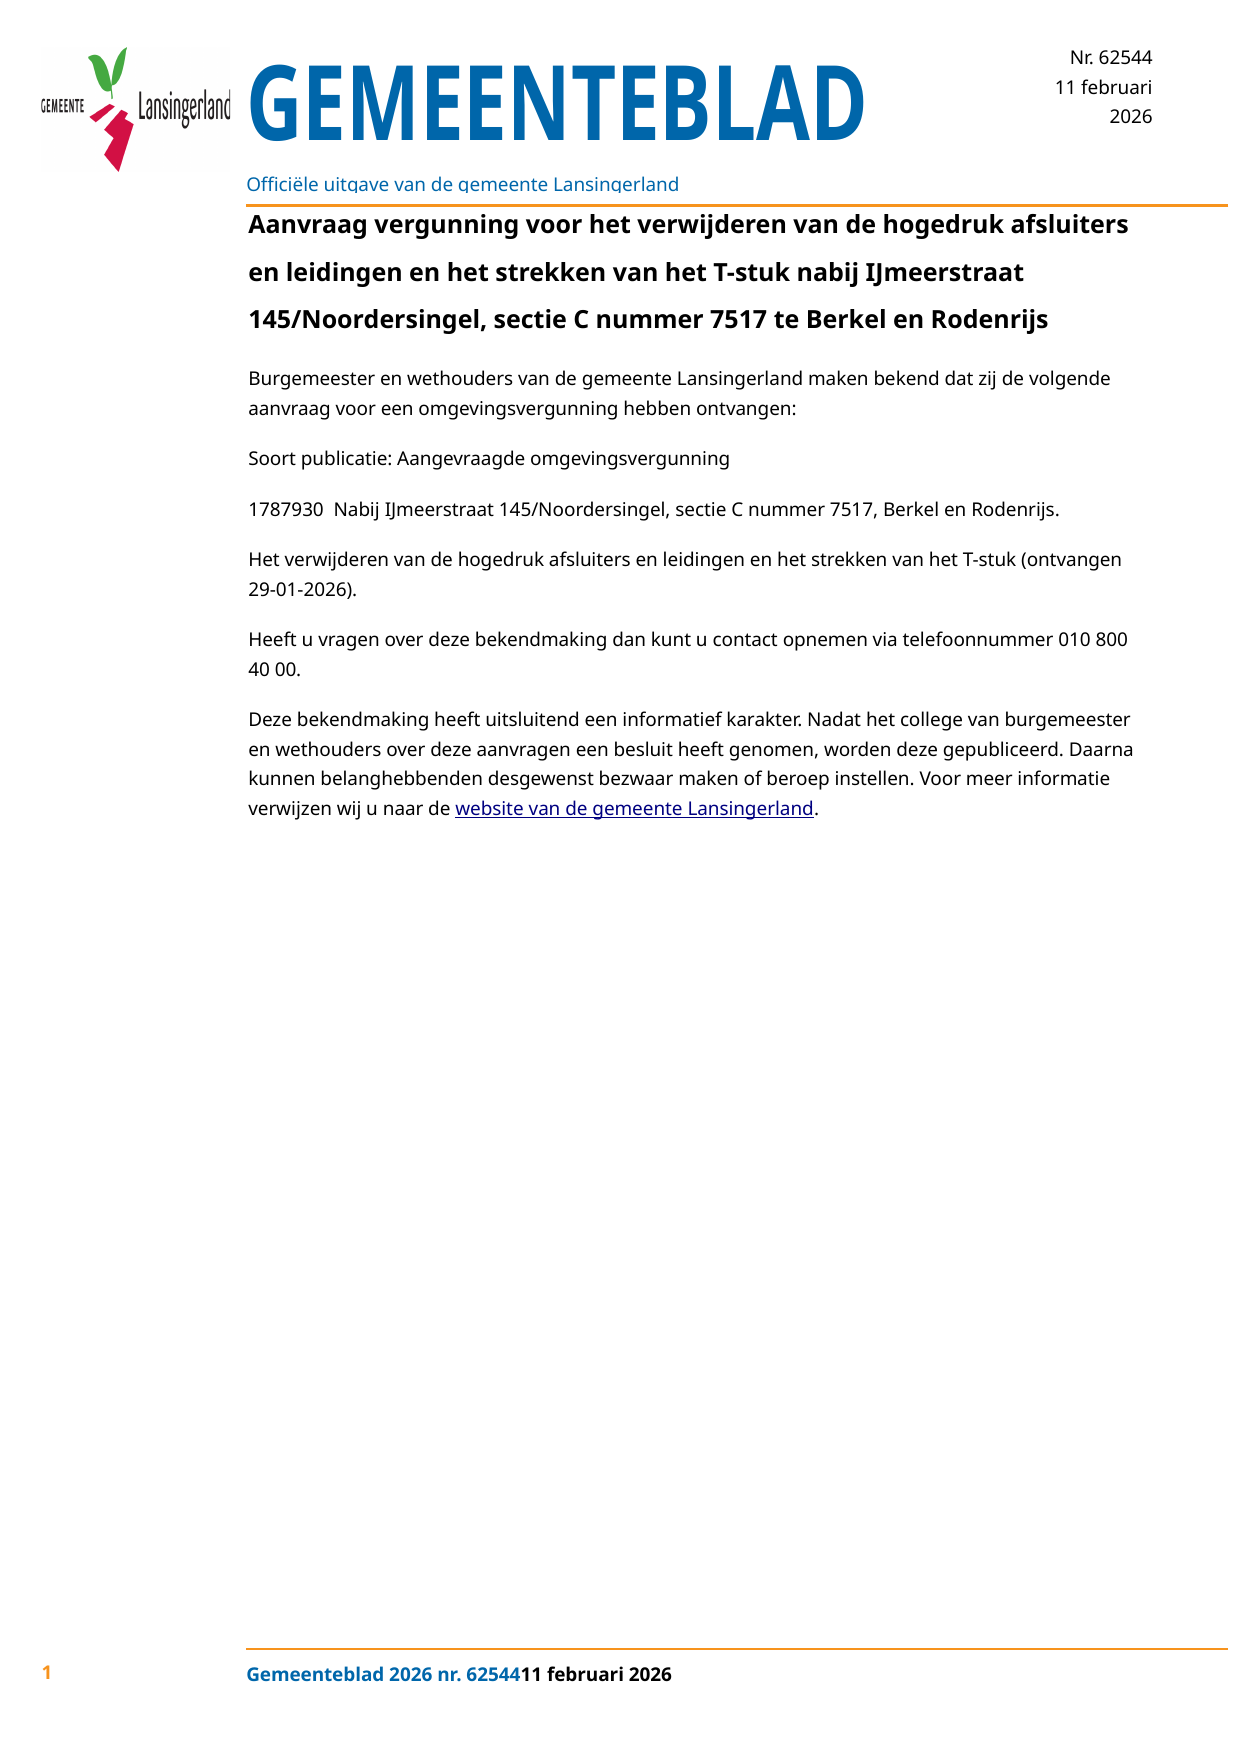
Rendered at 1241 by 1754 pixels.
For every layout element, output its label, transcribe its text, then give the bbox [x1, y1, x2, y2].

text Burgemeester en wethouders van de gemeente Lansingerland maken bekend dat zij de volgende aanvraag voor een omgevingsvergunning hebben ontvangen: [248, 366, 1152, 421]
text Deze bekendmaking heeft uitsluitend een informatief karakter. Nadat het college van burgemeester en wethouders over deze aanvragen een besluit heeft genomen, worden deze gepubliceerd. Daarna kunnen belanghebbenden desgewenst bezwaar maken of beroep instellen. Voor meer informatie verwijzen wij u naar de website van de gemeente Lansingerland. [248, 706, 1152, 821]
text Soort publicatie: Aangevraagde omgevingsvergunning [248, 446, 1152, 471]
text 1787930 Nabij IJmeerstraat 145/Noordersingel, sectie C nummer 7517, Berkel en Rodenrijs. [248, 496, 1152, 522]
picture [41, 47, 231, 172]
text Het verwijderen van de hogedruk afsluiters en leidingen en het strekken van het T-stuk (ontvangen 29-01-2026). [248, 546, 1152, 602]
text Aanvraag vergunning voor het verwijderen van de hogedruk afsluiters en leidingen en het strekken van het T-stuk nabij IJmeerstraat 145/Noordersingel, sectie C nummer 7517 te Berkel en Rodenrijs [248, 207, 1152, 336]
text Heeft u vragen over deze bekendmaking dan kunt u contact opnemen via telefoonnummer 010 800 40 00. [248, 626, 1152, 682]
